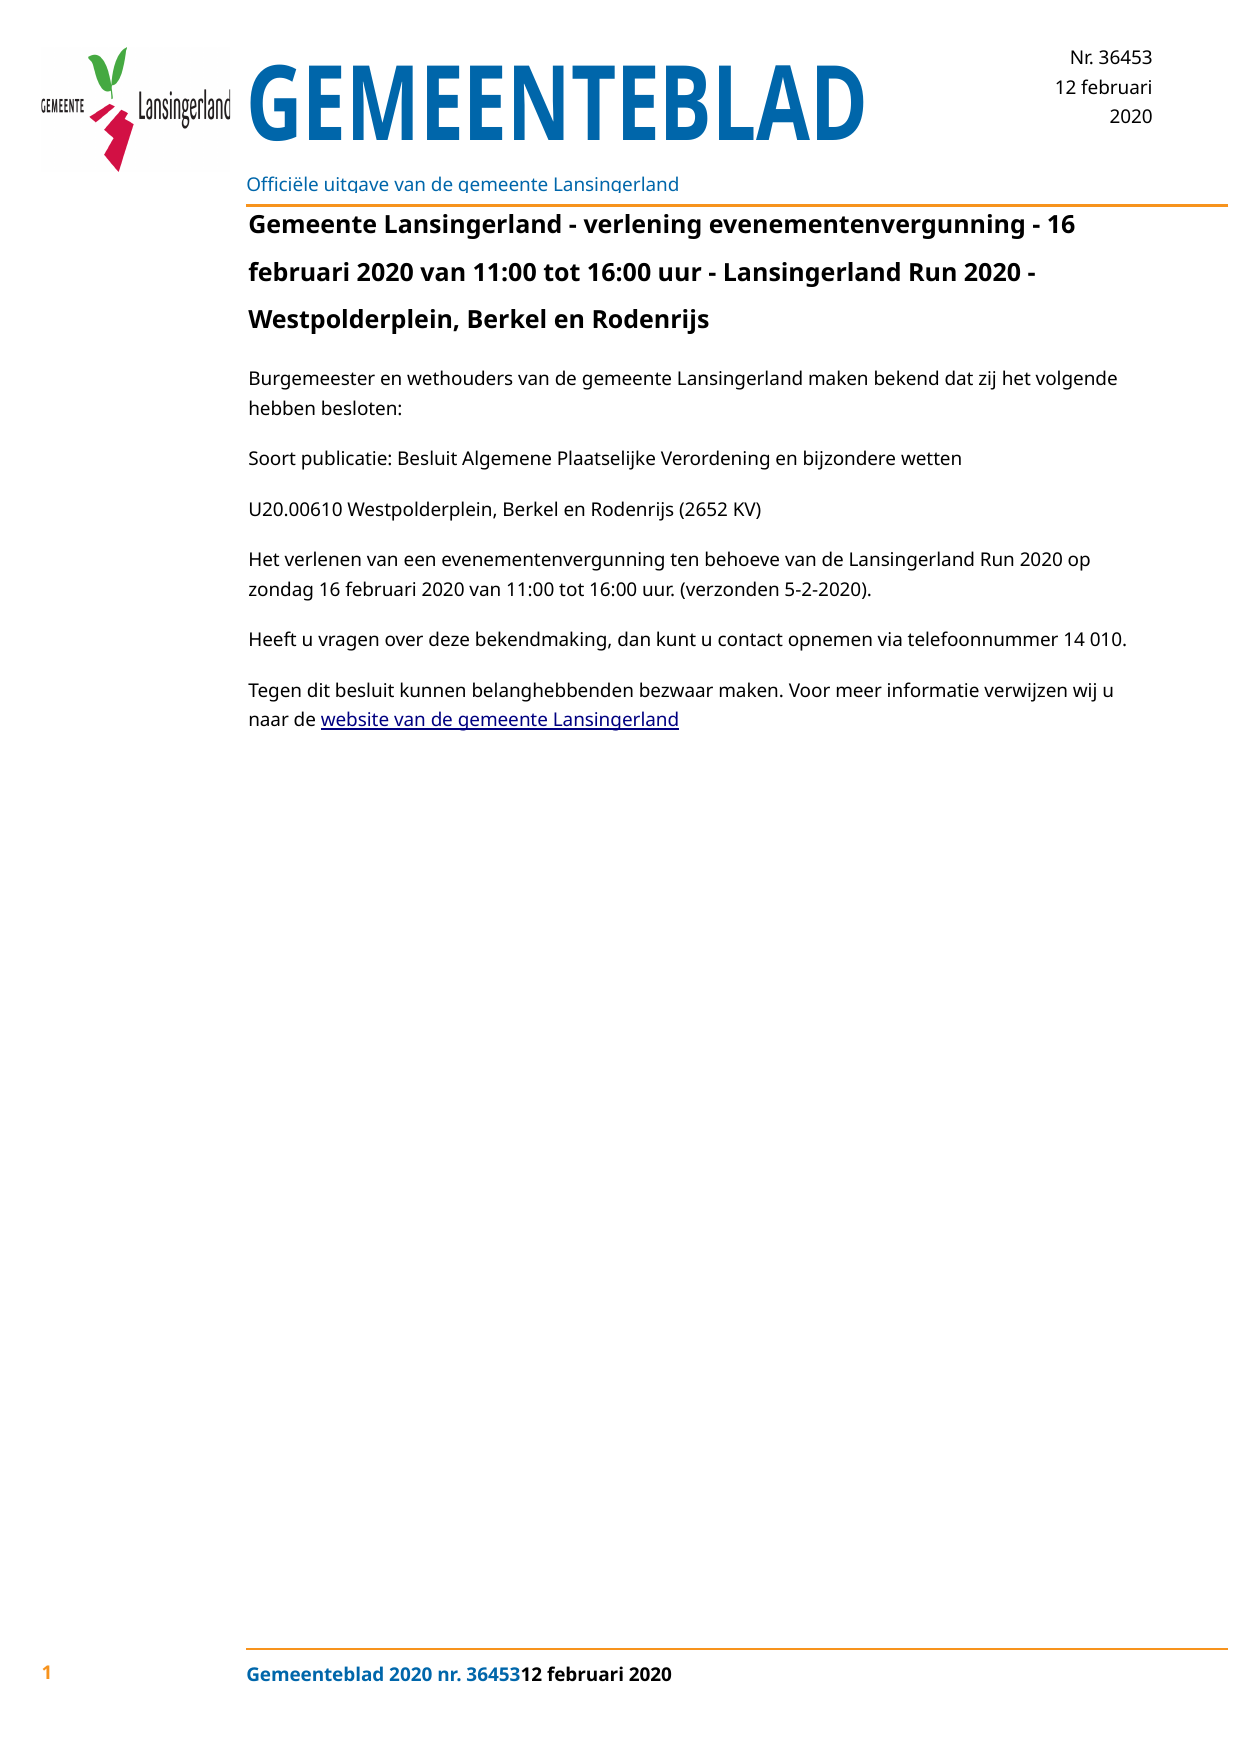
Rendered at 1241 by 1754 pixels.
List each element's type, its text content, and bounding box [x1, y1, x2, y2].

text Het verlenen van een evenementenvergunning ten behoeve van de Lansingerland Run 2020 op zondag 16 februari 2020 van 11:00 tot 16:00 uur. (verzonden 5-2-2020). [248, 546, 1152, 602]
picture [41, 47, 231, 172]
text Soort publicatie: Besluit Algemene Plaatselijke Verordening en bijzondere wetten [248, 446, 1152, 471]
text U20.00610 Westpolderplein, Berkel en Rodenrijs (2652 KV) [248, 496, 1152, 522]
text Gemeente Lansingerland - verlening evenementenvergunning - 16 februari 2020 van 11:00 tot 16:00 uur - Lansingerland Run 2020 - Westpolderplein, Berkel en Rodenrijs [248, 207, 1152, 336]
text Heeft u vragen over deze bekendmaking, dan kunt u contact opnemen via telefoonnummer 14 010. [248, 626, 1152, 652]
text Burgemeester en wethouders van de gemeente Lansingerland maken bekend dat zij het volgende hebben besloten: [248, 366, 1152, 421]
text Tegen dit besluit kunnen belanghebbenden bezwaar maken. Voor meer informatie verwijzen wij u naar de website van de gemeente Lansingerland [248, 677, 1152, 732]
